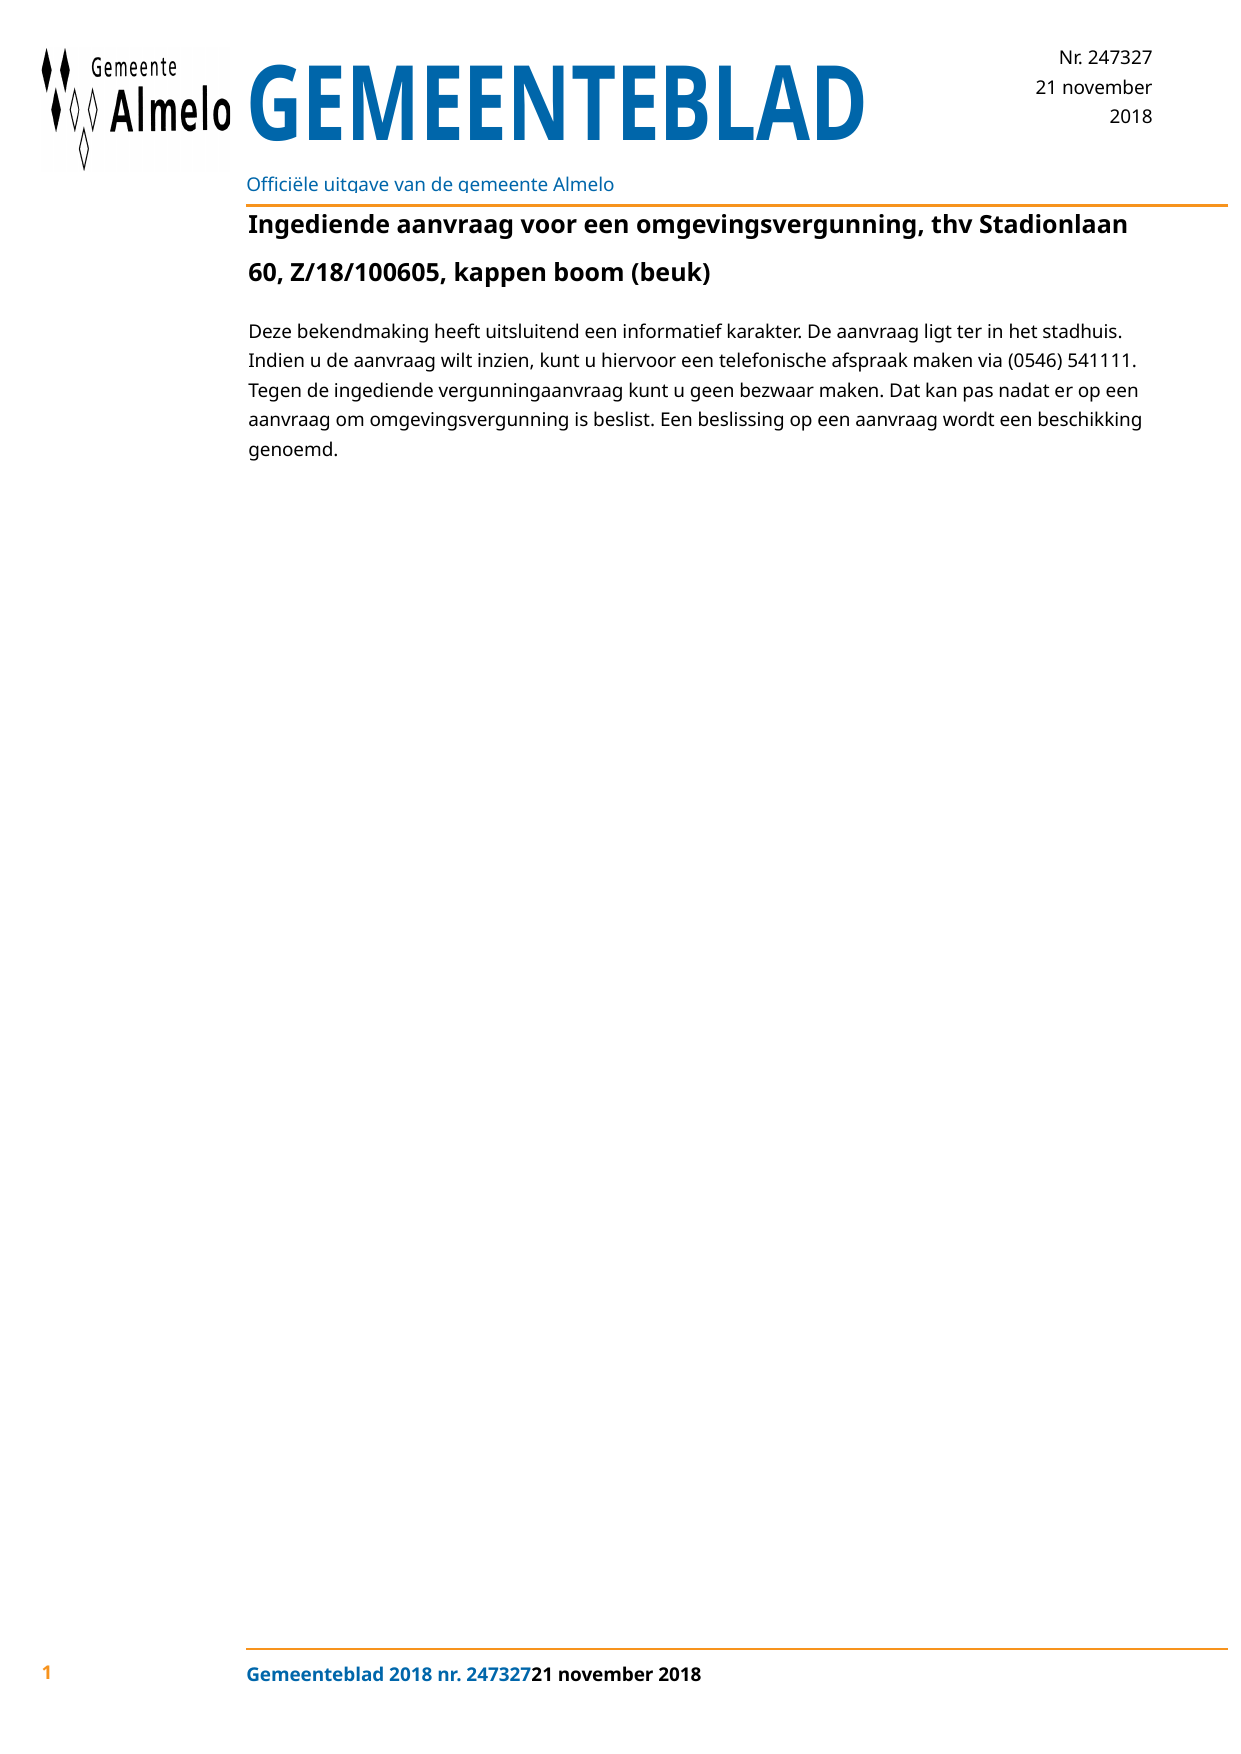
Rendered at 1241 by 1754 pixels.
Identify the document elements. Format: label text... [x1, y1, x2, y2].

picture [41, 47, 231, 172]
text Ingediende aanvraag voor een omgevingsvergunning, thv Stadionlaan 60, Z/18/100605, kappen boom (beuk) [248, 207, 1152, 288]
text Deze bekendmaking heeft uitsluitend een informatief karakter. De aanvraag ligt ter in het stadhuis. Indien u de aanvraag wilt inzien, kunt u hiervoor een telefonische afspraak maken via (0546) 541111. Tegen de ingediende vergunningaanvraag kunt u geen bezwaar maken. Dat kan pas nadat er op een aanvraag om omgevingsvergunning is beslist. Een beslissing op een aanvraag wordt een beschikking genoemd. [248, 318, 1152, 462]
